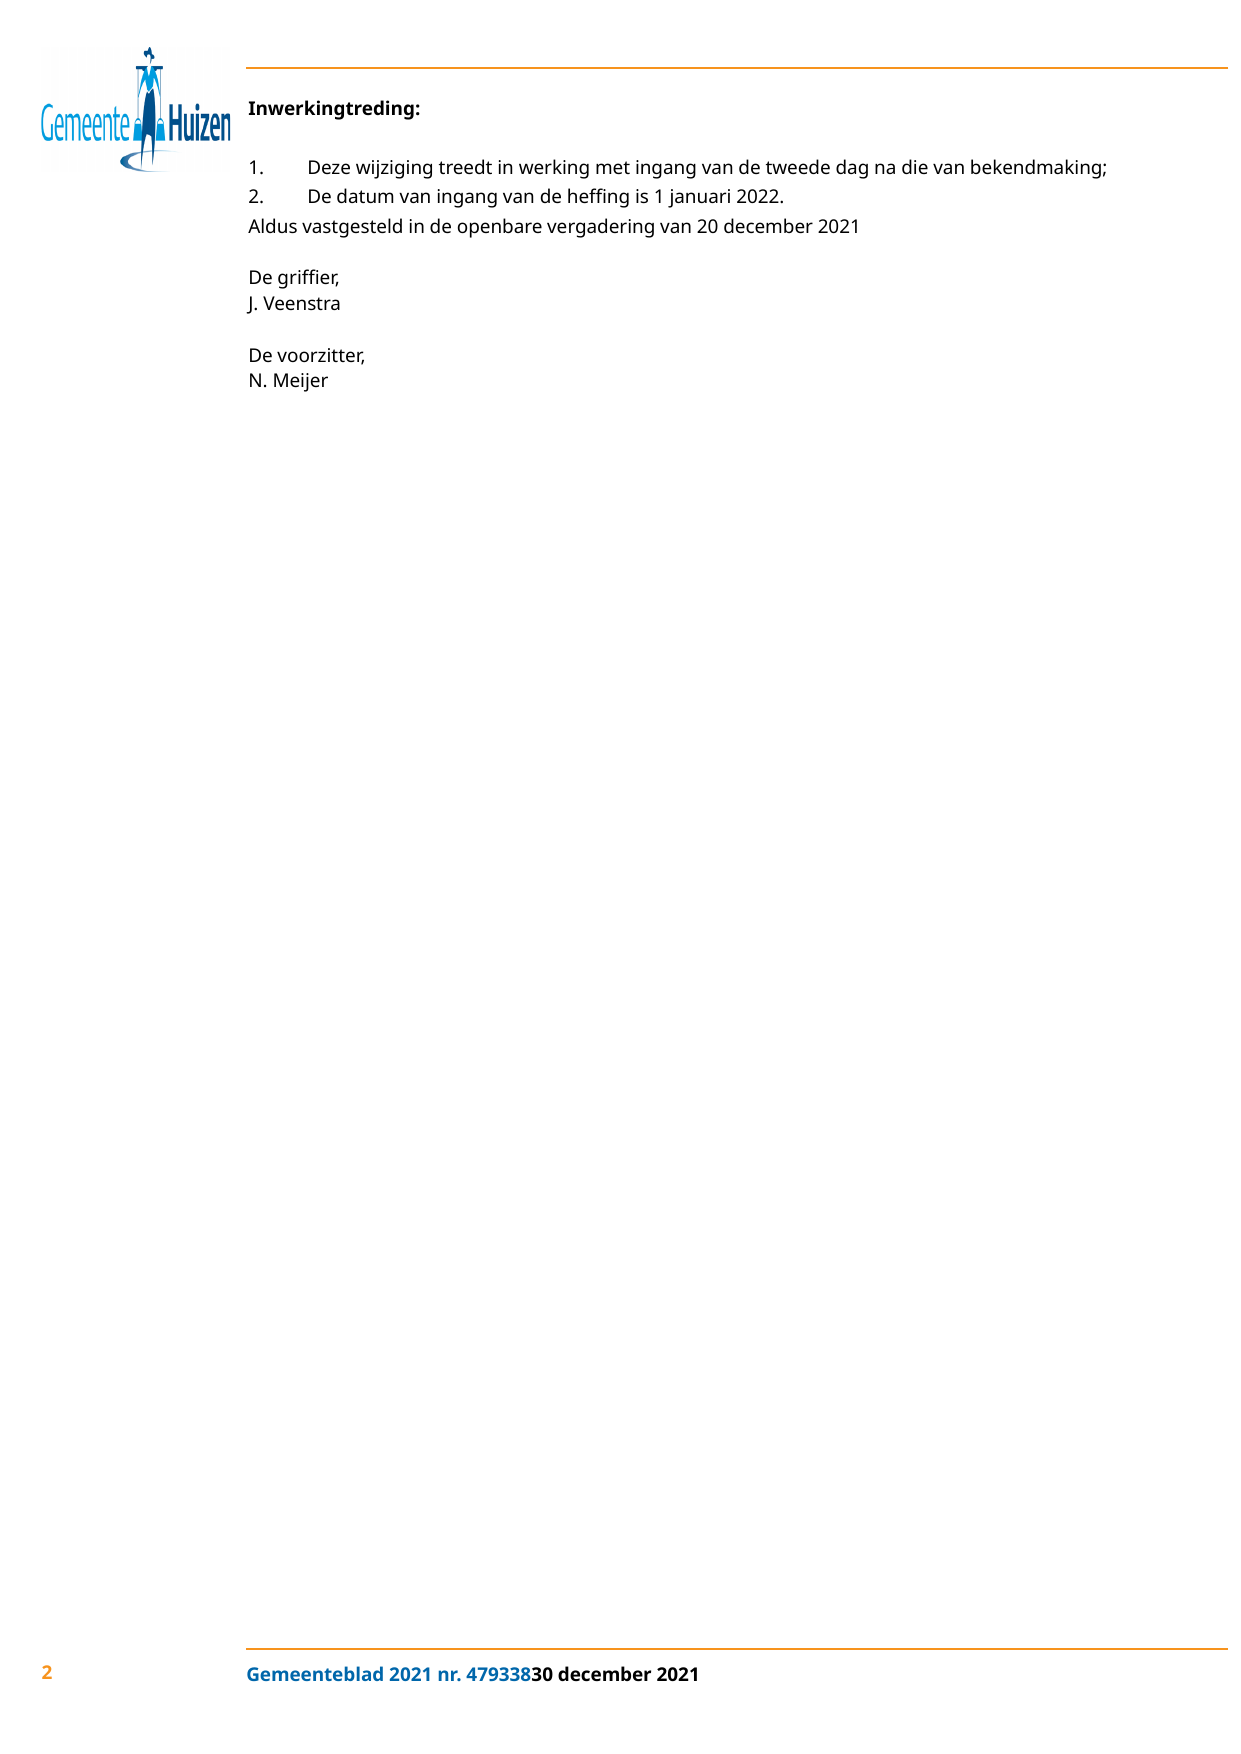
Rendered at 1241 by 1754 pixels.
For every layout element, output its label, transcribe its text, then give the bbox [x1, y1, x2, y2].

text Aldus vastgesteld in de openbare vergadering van 20 december 2021 [248, 213, 1152, 239]
text De griffier, [248, 264, 1152, 290]
picture [41, 47, 231, 172]
text N. Meijer [248, 367, 1152, 393]
list De datum van ingang van de heffing is 1 januari 2022. [248, 183, 1152, 209]
text J. Veenstra [248, 290, 1152, 316]
text Inwerkingtreding: [248, 95, 1152, 121]
list Deze wijziging treedt in werking met ingang van de tweede dag na die van bekendmaking; [248, 154, 1152, 180]
text De voorzitter, [248, 342, 1152, 367]
